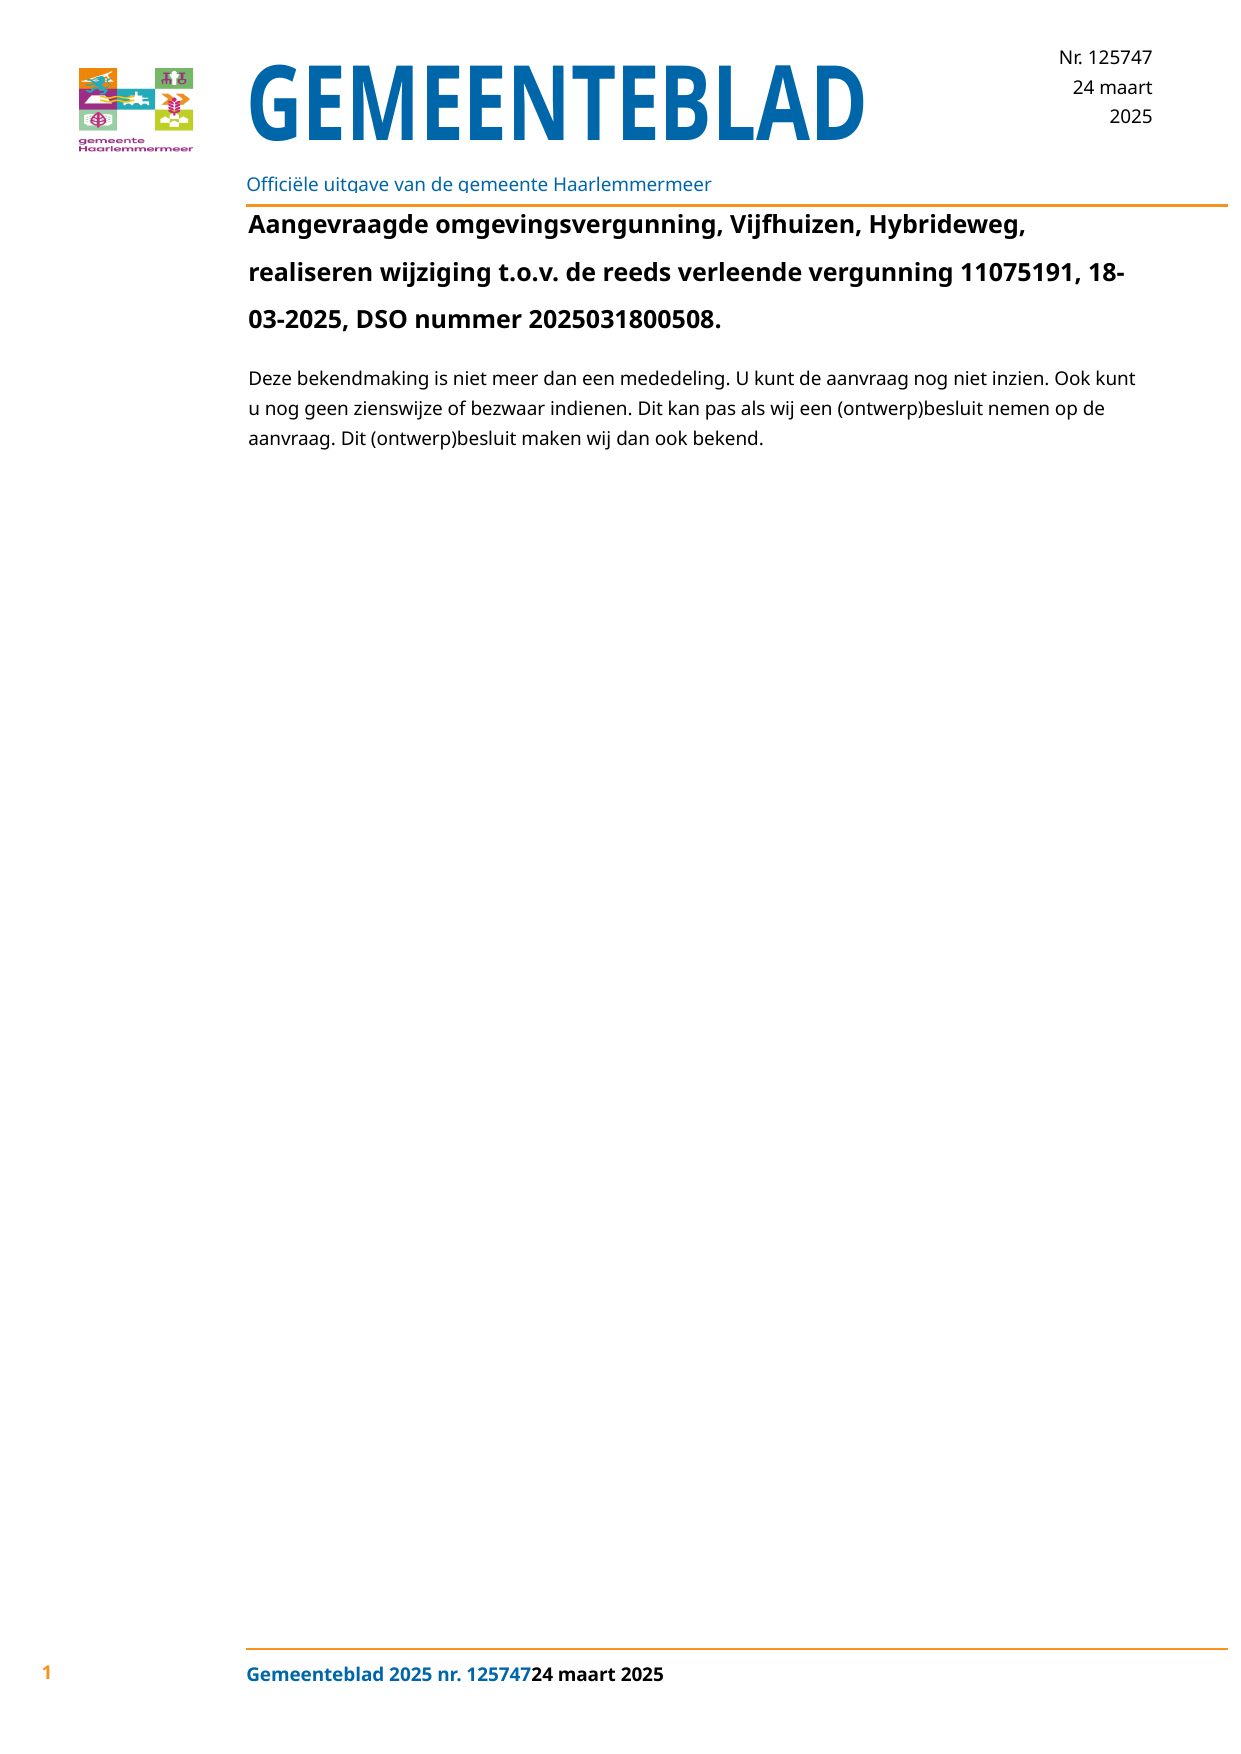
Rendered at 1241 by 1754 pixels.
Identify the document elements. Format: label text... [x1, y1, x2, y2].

text Aangevraagde omgevingsvergunning, Vijfhuizen, Hybrideweg, realiseren wijziging t.o.v. de reeds verleende vergunning 11075191, 18-03-2025, DSO nummer 2025031800508. [248, 207, 1152, 336]
text Deze bekendmaking is niet meer dan een mededeling. U kunt de aanvraag nog niet inzien. Ook kunt u nog geen zienswijze of bezwaar indienen. Dit kan pas als wij een (ontwerp)besluit nemen op de aanvraag. Dit (ontwerp)besluit maken wij dan ook bekend. [248, 366, 1152, 450]
picture [41, 47, 231, 172]
